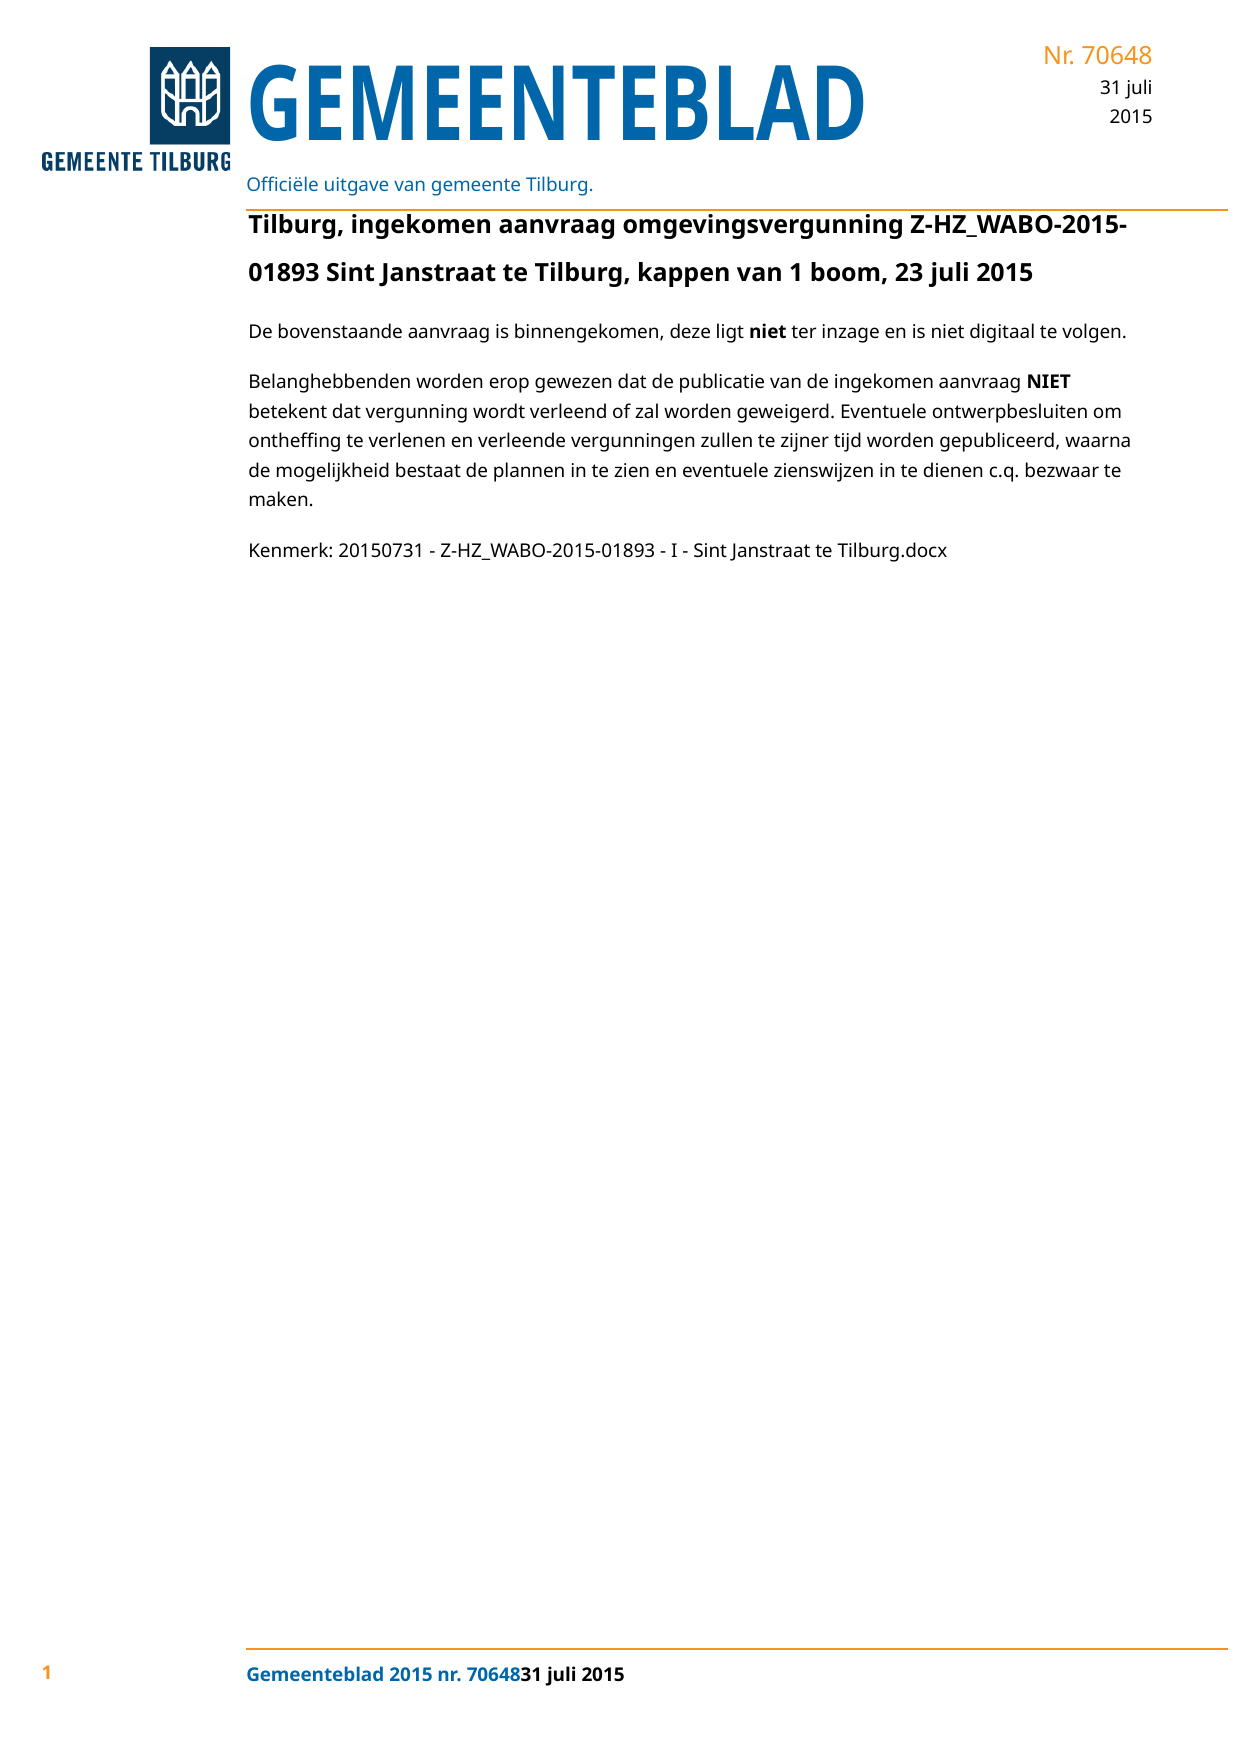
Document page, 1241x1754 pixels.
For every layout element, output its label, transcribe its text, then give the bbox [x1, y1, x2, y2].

text Kenmerk: 20150731 - Z-HZ_WABO-2015-01893 - I - Sint Janstraat te Tilburg.docx [248, 537, 1152, 563]
text De bovenstaande aanvraag is binnengekomen, deze ligt niet ter inzage en is niet digitaal te volgen. [248, 318, 1152, 344]
picture [41, 47, 231, 172]
text Tilburg, ingekomen aanvraag omgevingsvergunning Z-HZ_WABO-2015-01893 Sint Janstraat te Tilburg, kappen van 1 boom, 23 juli 2015 [248, 211, 1152, 288]
text Belanghebbenden worden erop gewezen dat de publicatie van de ingekomen aanvraag NIET betekent dat vergunning wordt verleend of zal worden geweigerd. Eventuele ontwerpbesluiten om ontheffing te verlenen en verleende vergunningen zullen te zijner tijd worden gepubliceerd, waarna de mogelijkheid bestaat de plannen in te zien en eventuele zienswijzen in te dienen c.q. bezwaar te maken. [248, 368, 1152, 512]
